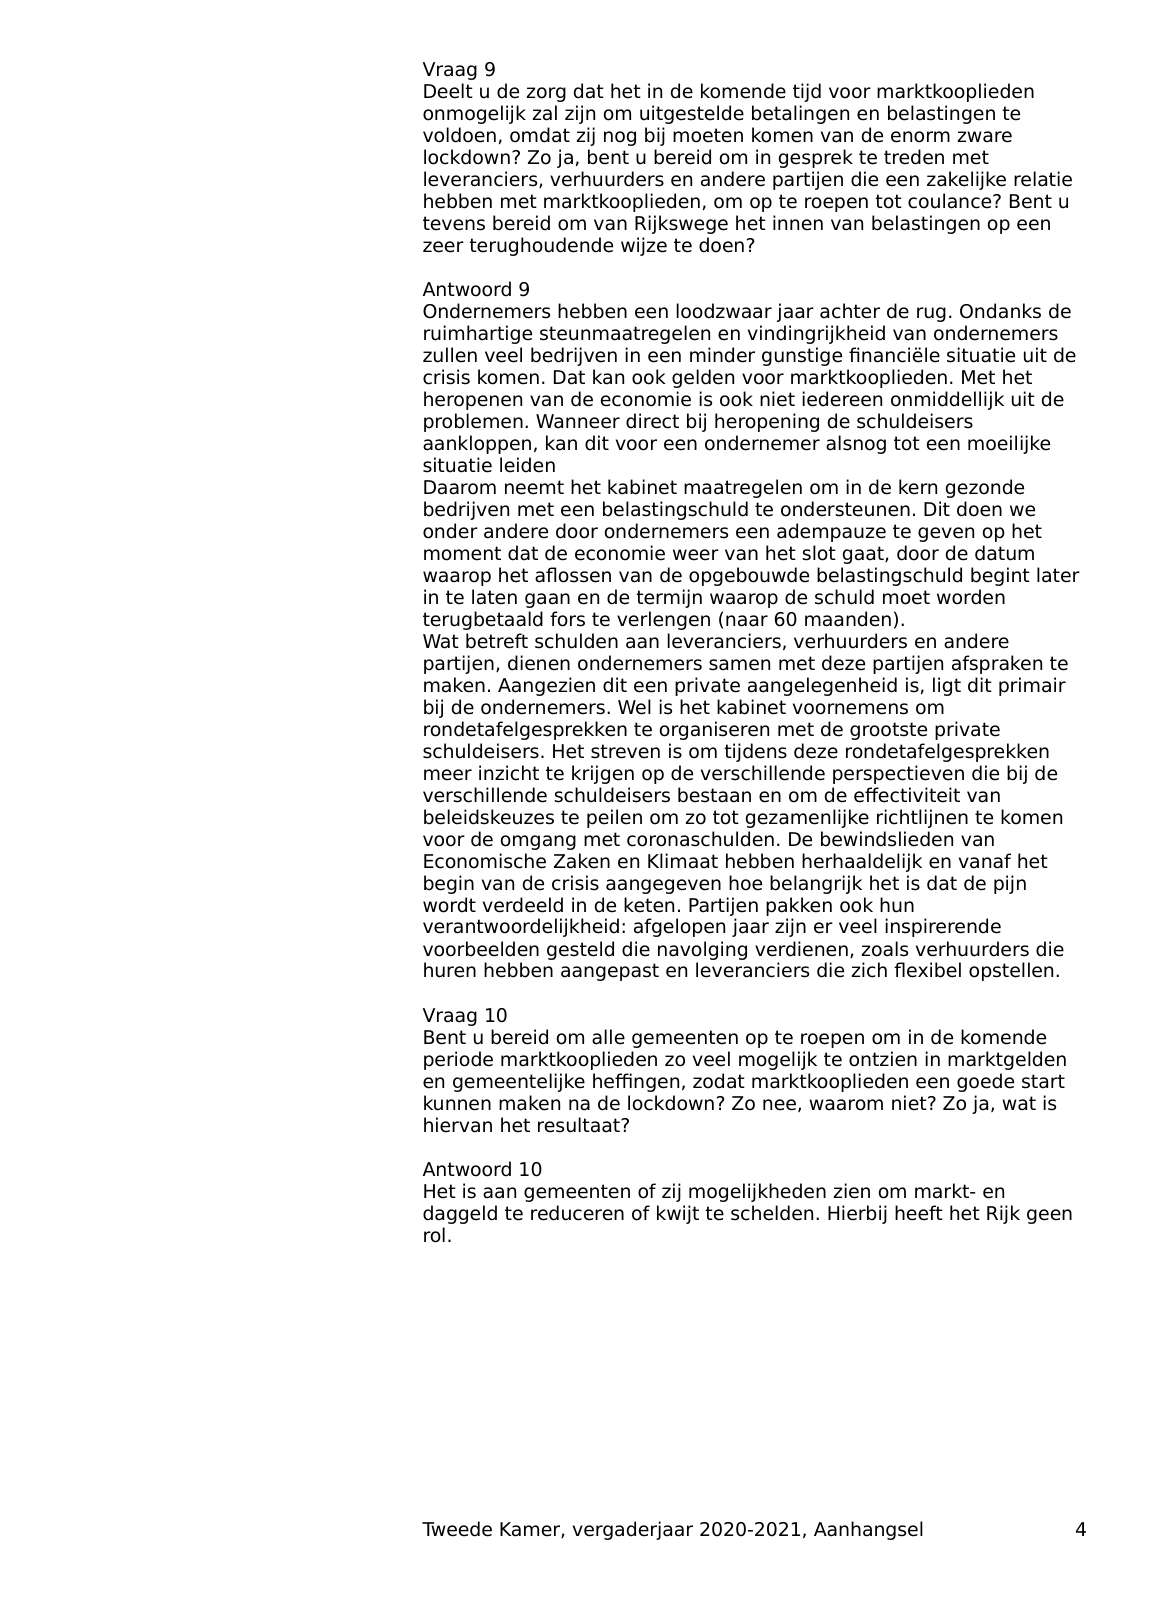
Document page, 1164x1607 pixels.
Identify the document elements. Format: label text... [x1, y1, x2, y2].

text Daarom neemt het kabinet maatregelen om in de kern gezonde bedrijven met een belastingschuld te ondersteunen. Dit doen we onder andere door ondernemers een adempauze te geven op het moment dat de economie weer van het slot gaat, door de datum waarop het aflossen van de opgebouwde belastingschuld begint later in te laten gaan en de termijn waarop de schuld moet worden terugbetaald fors te verlengen (naar 60 maanden). [422, 477, 1087, 631]
text Vraag 10 [422, 1004, 1087, 1027]
text Ondernemers hebben een loodzwaar jaar achter de rug. Ondanks de ruimhartige steunmaatregelen en vindingrijkheid van ondernemers zullen veel bedrijven in een minder gunstige financiële situatie uit de crisis komen. Dat kan ook gelden voor marktkooplieden. Met het heropenen van de economie is ook niet iedereen onmiddellijk uit de problemen. Wanneer direct bij heropening de schuldeisers aankloppen, kan dit voor een ondernemer alsnog tot een moeilijke situatie leiden [422, 301, 1087, 477]
text Antwoord 9 [422, 279, 1087, 301]
text Bent u bereid om alle gemeenten op te roepen om in de komende periode marktkooplieden zo veel mogelijk te ontzien in marktgelden en gemeentelijke heffingen, zodat marktkooplieden een goede start kunnen maken na de lockdown? Zo nee, waarom niet? Zo ja, wat is hiervan het resultaat? [422, 1027, 1087, 1136]
text Wat betreft schulden aan leveranciers, verhuurders en andere partijen, dienen ondernemers samen met deze partijen afspraken te maken. Aangezien dit een private aangelegenheid is, ligt dit primair bij de ondernemers. Wel is het kabinet voornemens om rondetafelgesprekken te organiseren met de grootste private schuldeisers. Het streven is om tijdens deze rondetafelgesprekken meer inzicht te krijgen op de verschillende perspectieven die bij de verschillende schuldeisers bestaan en om de effectiviteit van beleidskeuzes te peilen om zo tot gezamenlijke richtlijnen te komen voor de omgang met coronaschulden. De bewindslieden van Economische Zaken en Klimaat hebben herhaaldelijk en vanaf het begin van de crisis aangegeven hoe belangrijk het is dat de pijn wordt verdeeld in de keten. Partijen pakken ook hun verantwoordelijkheid: afgelopen jaar zijn er veel inspirerende voorbeelden gesteld die navolging verdienen, zoals verhuurders die huren hebben aangepast en leveranciers die zich flexibel opstellen. [422, 631, 1087, 982]
text Deelt u de zorg dat het in de komende tijd voor marktkooplieden onmogelijk zal zijn om uitgestelde betalingen en belastingen te voldoen, omdat zij nog bij moeten komen van de enorm zware lockdown? Zo ja, bent u bereid om in gesprek te treden met leveranciers, verhuurders en andere partijen die een zakelijke relatie hebben met marktkooplieden, om op te roepen tot coulance? Bent u tevens bereid om van Rijkswege het innen van belastingen op een zeer terughoudende wijze te doen? [422, 81, 1087, 257]
text Het is aan gemeenten of zij mogelijkheden zien om markt- en daggeld te reduceren of kwijt te schelden. Hierbij heeft het Rijk geen rol. [422, 1181, 1087, 1247]
text Antwoord 10 [422, 1159, 1087, 1181]
text Vraag 9 [422, 59, 1087, 81]
